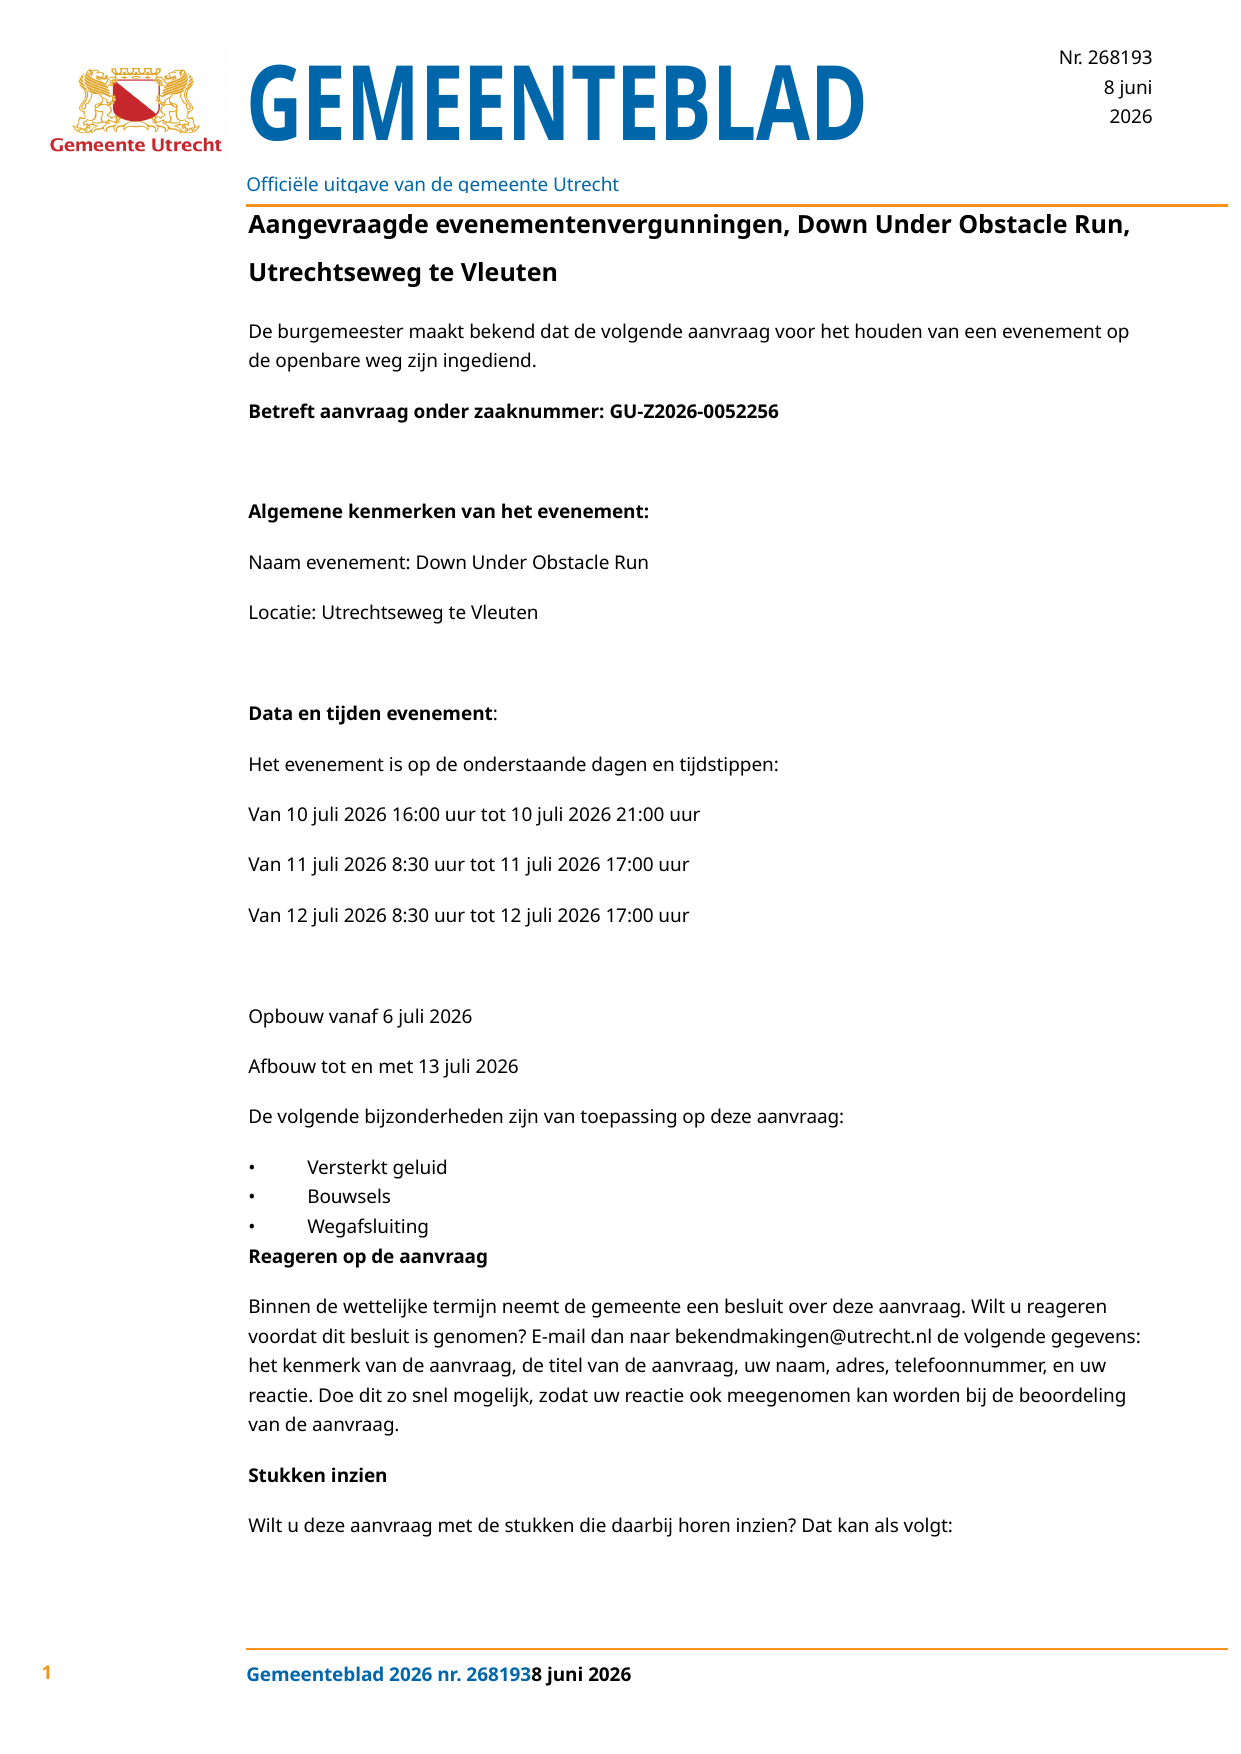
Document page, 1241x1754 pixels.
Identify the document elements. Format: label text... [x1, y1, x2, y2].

text Stukken inzien [248, 1462, 1152, 1488]
text Algemene kenmerken van het evenement: [248, 499, 1152, 524]
text De burgemeester maakt bekend dat de volgende aanvraag voor het houden van een evenement op de openbare weg zijn ingediend. [248, 318, 1152, 373]
text Afbouw tot en met 13 juli 2026 [248, 1053, 1152, 1079]
text Wilt u deze aanvraag met de stukken die daarbij horen inzien? Dat kan als volgt: [248, 1512, 1152, 1538]
text Betreft aanvraag onder zaaknummer: GU-Z2026-0052256 [248, 398, 1152, 424]
picture [41, 47, 231, 172]
text Van 11 juli 2026 8:30 uur tot 11 juli 2026 17:00 uur [248, 852, 1152, 877]
list Versterkt geluid [248, 1154, 1152, 1180]
text Opbouw vanaf 6 juli 2026 [248, 1003, 1152, 1029]
text Van 10 juli 2026 16:00 uur tot 10 juli 2026 21:00 uur [248, 801, 1152, 827]
text Reageren op de aanvraag [248, 1243, 1152, 1269]
text Van 12 juli 2026 8:30 uur tot 12 juli 2026 17:00 uur [248, 902, 1152, 928]
text Aangevraagde evenementenvergunningen, Down Under Obstacle Run, Utrechtseweg te Vleuten [248, 207, 1152, 288]
text Naam evenement: Down Under Obstacle Run [248, 549, 1152, 575]
text Data en tijden evenement: [248, 700, 1152, 726]
text Binnen de wettelijke termijn neemt de gemeente een besluit over deze aanvraag. Wilt u reageren voordat dit besluit is genomen? E-mail dan naar bekendmakingen@utrecht.nl de volgende gegevens: het kenmerk van de aanvraag, de titel van de aanvraag, uw naam, adres, telefoonnummer, en uw reactie. Doe dit zo snel mogelijk, zodat uw reactie ook meegenomen kan worden bij de beoordeling van de aanvraag. [248, 1293, 1152, 1437]
text Het evenement is op de onderstaande dagen en tijdstippen: [248, 751, 1152, 777]
text Locatie: Utrechtseweg te Vleuten [248, 599, 1152, 625]
list Bouwsels [248, 1184, 1152, 1209]
text De volgende bijzonderheden zijn van toepassing op deze aanvraag: [248, 1104, 1152, 1129]
list Wegafsluiting [248, 1213, 1152, 1239]
